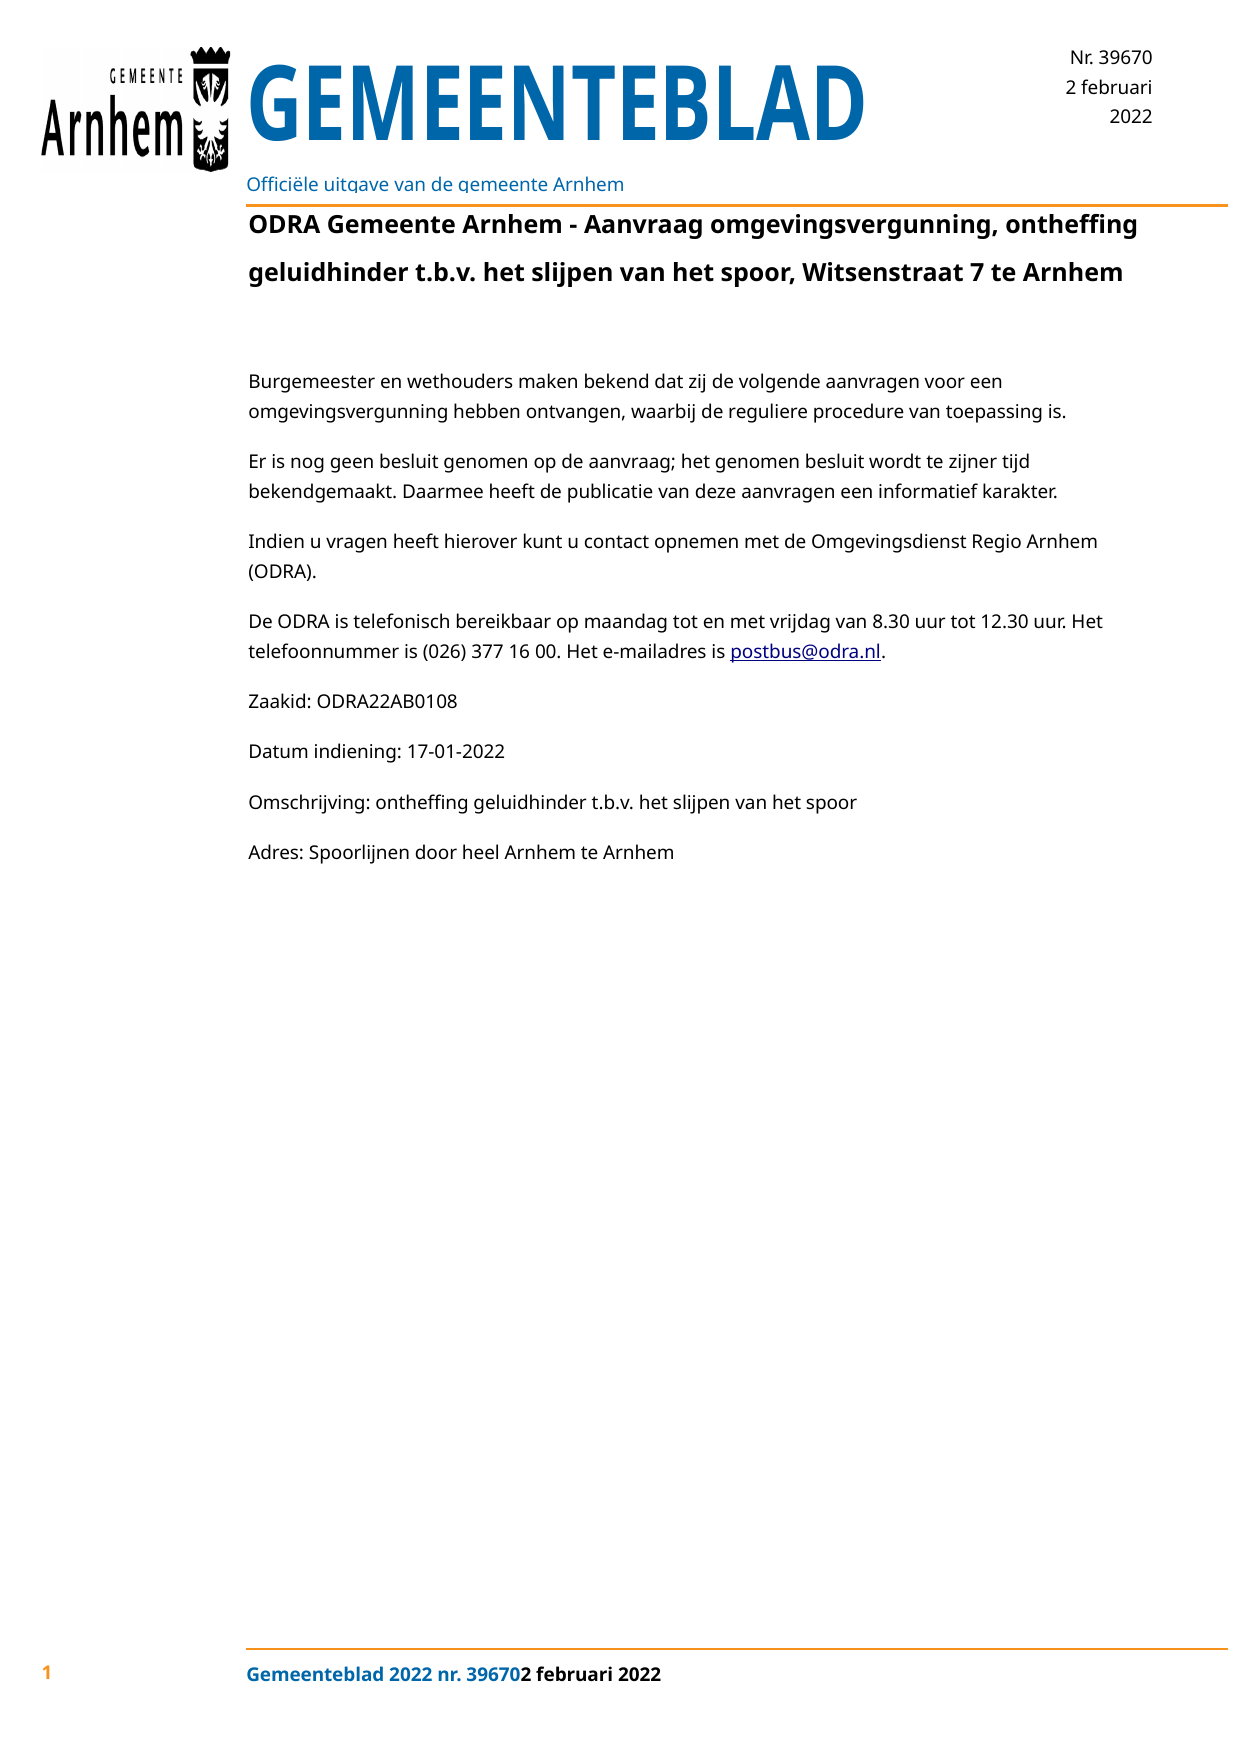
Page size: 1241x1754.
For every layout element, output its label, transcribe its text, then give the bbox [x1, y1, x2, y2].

text Er is nog geen besluit genomen op de aanvraag; het genomen besluit wordt te zijner tijd bekendgemaakt. Daarmee heeft de publicatie van deze aanvragen een informatief karakter. [248, 448, 1152, 504]
text Indien u vragen heeft hierover kunt u contact opnemen met de Omgevingsdienst Regio Arnhem (ODRA). [248, 528, 1152, 584]
text Burgemeester en wethouders maken bekend dat zij de volgende aanvragen voor een omgevingsvergunning hebben ontvangen, waarbij de reguliere procedure van toepassing is. [248, 368, 1152, 424]
text ODRA Gemeente Arnhem - Aanvraag omgevingsvergunning, ontheffing geluidhinder t.b.v. het slijpen van het spoor, Witsenstraat 7 te Arnhem [248, 207, 1152, 288]
text De ODRA is telefonisch bereikbaar op maandag tot en met vrijdag van 8.30 uur tot 12.30 uur. Het telefoonnummer is (026) 377 16 00. Het e-mailadres is postbus@odra.nl. [248, 608, 1152, 664]
text Omschrijving: ontheffing geluidhinder t.b.v. het slijpen van het spoor [248, 789, 1152, 815]
text Datum indiening: 17-01-2022 [248, 739, 1152, 764]
text Zaakid: ODRA22AB0108 [248, 688, 1152, 714]
text Adres: Spoorlijnen door heel Arnhem te Arnhem [248, 839, 1152, 865]
picture [41, 47, 231, 172]
